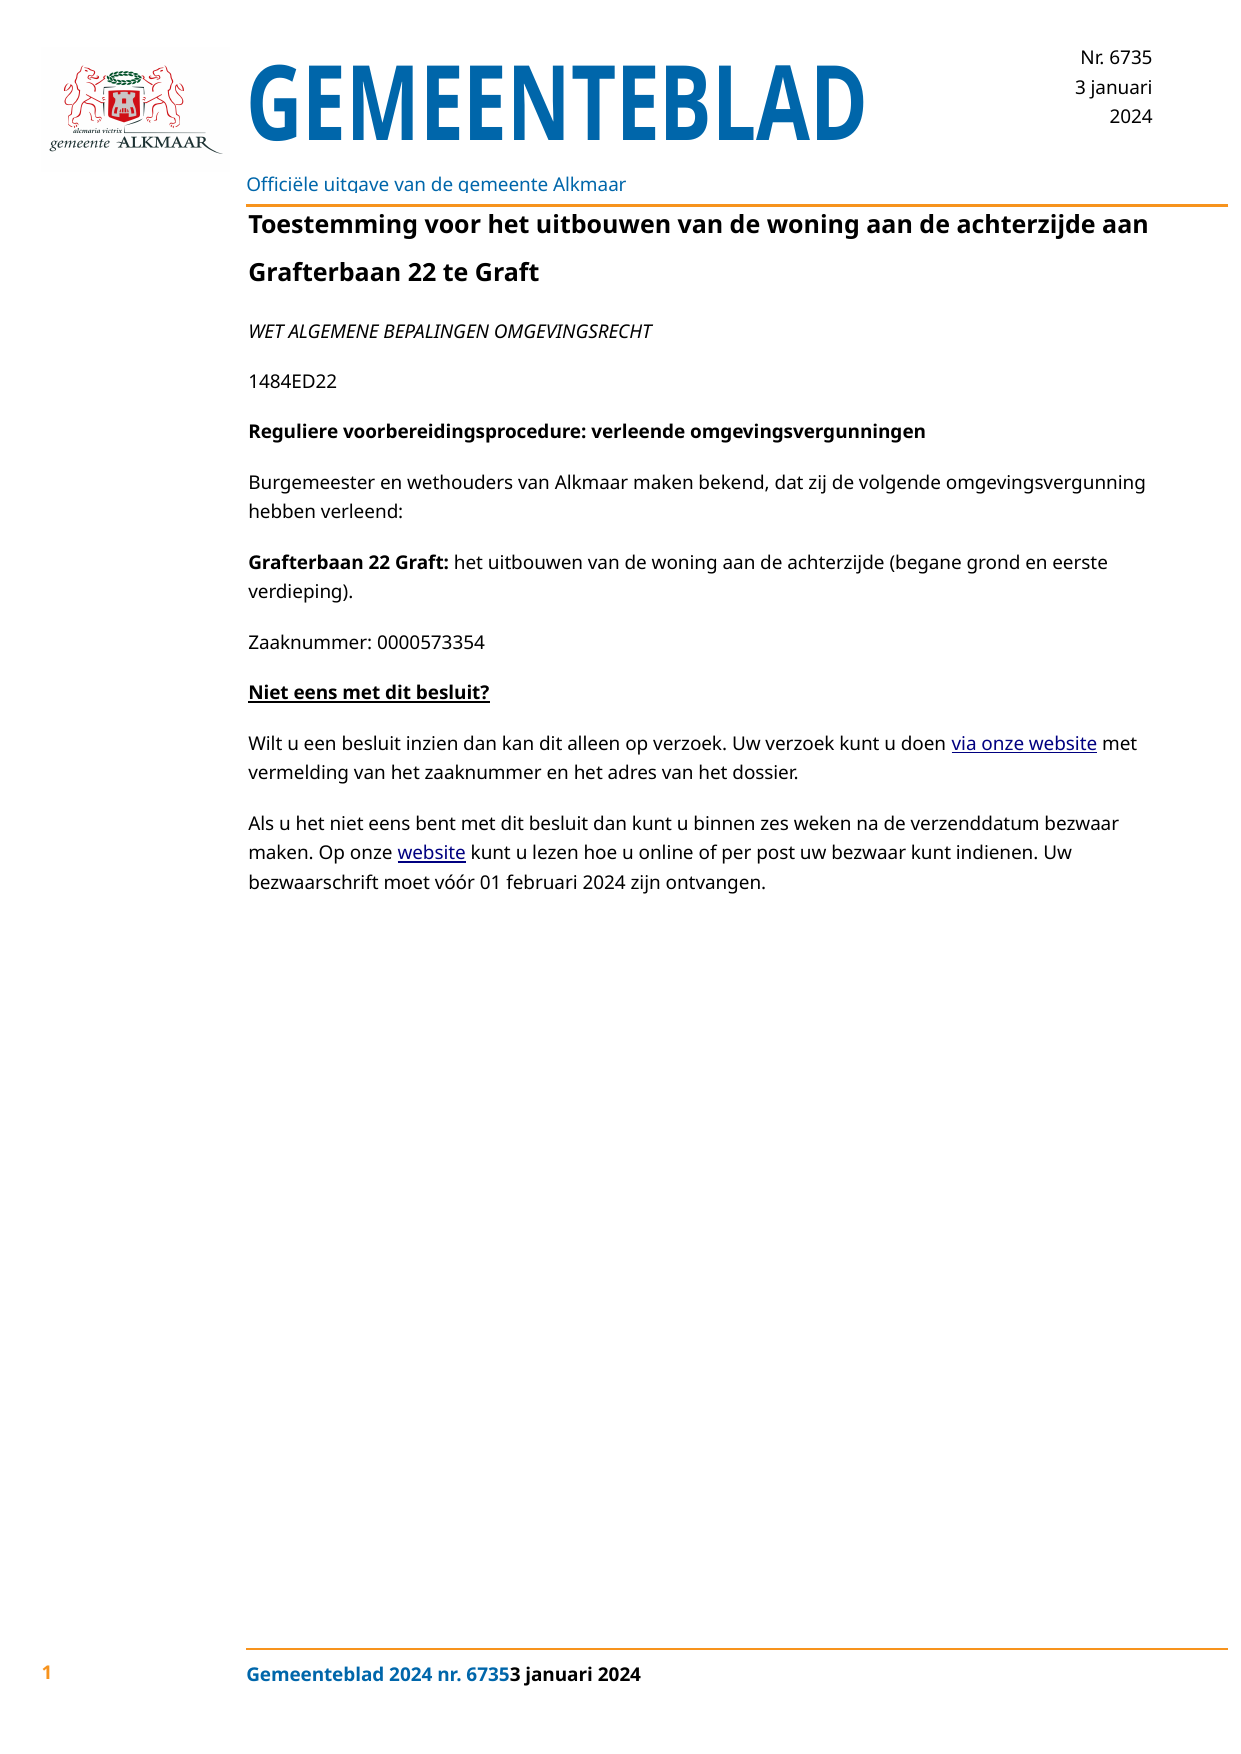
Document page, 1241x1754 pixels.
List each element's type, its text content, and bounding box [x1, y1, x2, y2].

text Wilt u een besluit inzien dan kan dit alleen op verzoek. Uw verzoek kunt u doen via onze website met vermelding van het zaaknummer en het adres van het dossier. [248, 730, 1152, 785]
text 1484ED22 [248, 368, 1152, 394]
text Grafterbaan 22 Graft: het uitbouwen van de woning aan de achterzijde (begane grond en eerste verdieping). [248, 549, 1152, 604]
text WET ALGEMENE BEPALINGEN OMGEVINGSRECHT [248, 318, 1152, 344]
text Reguliere voorbereidingsprocedure: verleende omgevingsvergunningen [248, 419, 1152, 444]
text Toestemming voor het uitbouwen van de woning aan de achterzijde aan Grafterbaan 22 te Graft [248, 207, 1152, 288]
text Als u het niet eens bent met dit besluit dan kunt u binnen zes weken na de verzenddatum bezwaar maken. Op onze website kunt u lezen hoe u online of per post uw bezwaar kunt indienen. Uw bezwaarschrift moet vóór 01 februari 2024 zijn ontvangen. [248, 810, 1152, 895]
text Niet eens met dit besluit? [248, 679, 1152, 705]
picture [41, 47, 231, 172]
text Burgemeester en wethouders van Alkmaar maken bekend, dat zij de volgende omgevingsvergunning hebben verleend: [248, 469, 1152, 524]
text Zaaknummer: 0000573354 [248, 629, 1152, 655]
